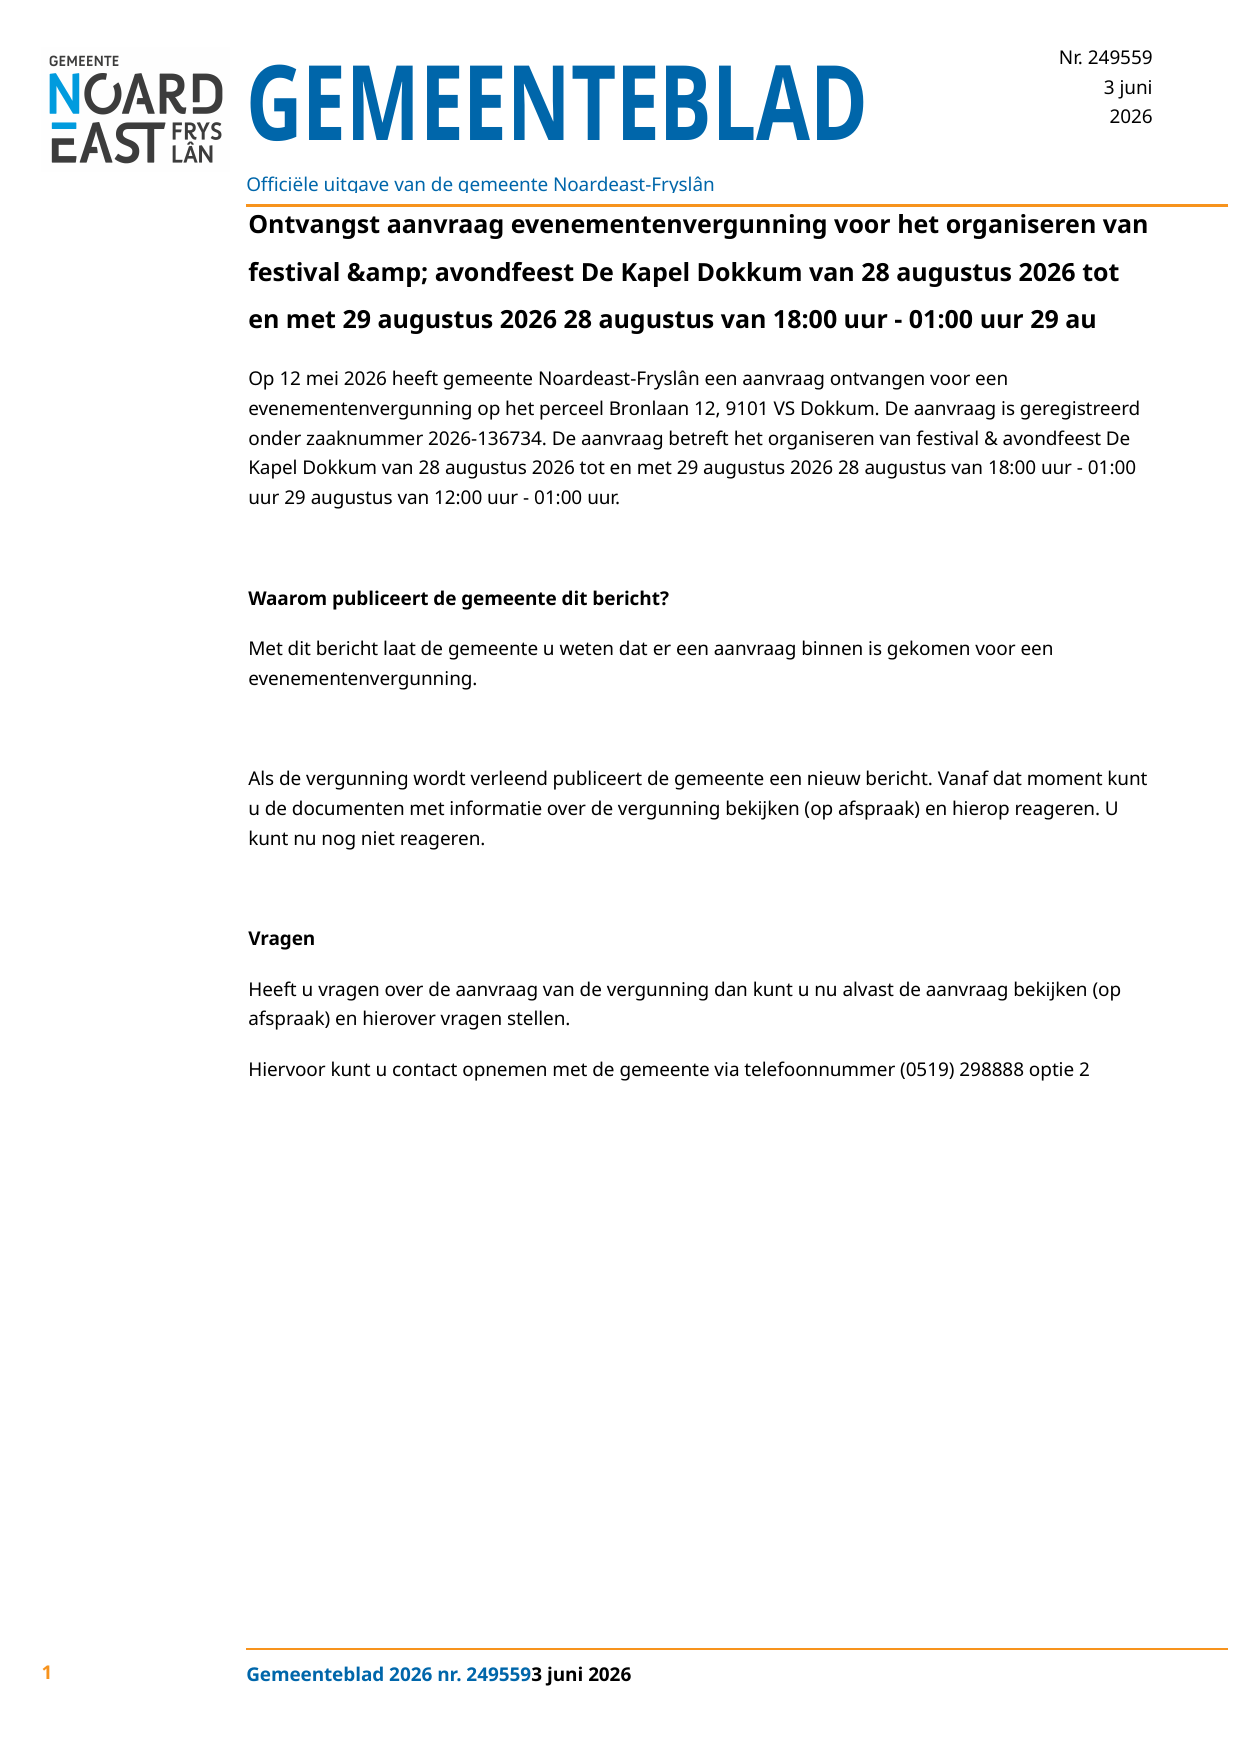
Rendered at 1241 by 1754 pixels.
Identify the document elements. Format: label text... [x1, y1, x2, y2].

text Hiervoor kunt u contact opnemen met de gemeente via telefoonnummer (0519) 298888 optie 2 [248, 1056, 1152, 1082]
text Als de vergunning wordt verleend publiceert de gemeente een nieuw bericht. Vanaf dat moment kunt u de documenten met informatie over de vergunning bekijken (op afspraak) en hierop reageren. U kunt nu nog niet reageren. [248, 766, 1152, 850]
text Ontvangst aanvraag evenementenvergunning voor het organiseren van festival &amp; avondfeest De Kapel Dokkum van 28 augustus 2026 tot en met 29 augustus 2026 28 augustus van 18:00 uur - 01:00 uur 29 au [248, 207, 1152, 336]
text Heeft u vragen over de aanvraag van de vergunning dan kunt u nu alvast de aanvraag bekijken (op afspraak) en hierover vragen stellen. [248, 976, 1152, 1031]
text Op 12 mei 2026 heeft gemeente Noardeast-Fryslân een aanvraag ontvangen voor een evenementenvergunning op het perceel Bronlaan 12, 9101 VS Dokkum. De aanvraag is geregistreerd onder zaaknummer 2026-136734. De aanvraag betreft het organiseren van festival & avondfeest De Kapel Dokkum van 28 augustus 2026 tot en met 29 augustus 2026 28 augustus van 18:00 uur - 01:00 uur 29 augustus van 12:00 uur - 01:00 uur. [248, 366, 1152, 509]
text Waarom publiceert de gemeente dit bericht? [248, 585, 1152, 610]
text Vragen [248, 926, 1152, 951]
text Met dit bericht laat de gemeente u weten dat er een aanvraag binnen is gekomen voor een evenementenvergunning. [248, 635, 1152, 690]
picture [41, 47, 231, 172]
